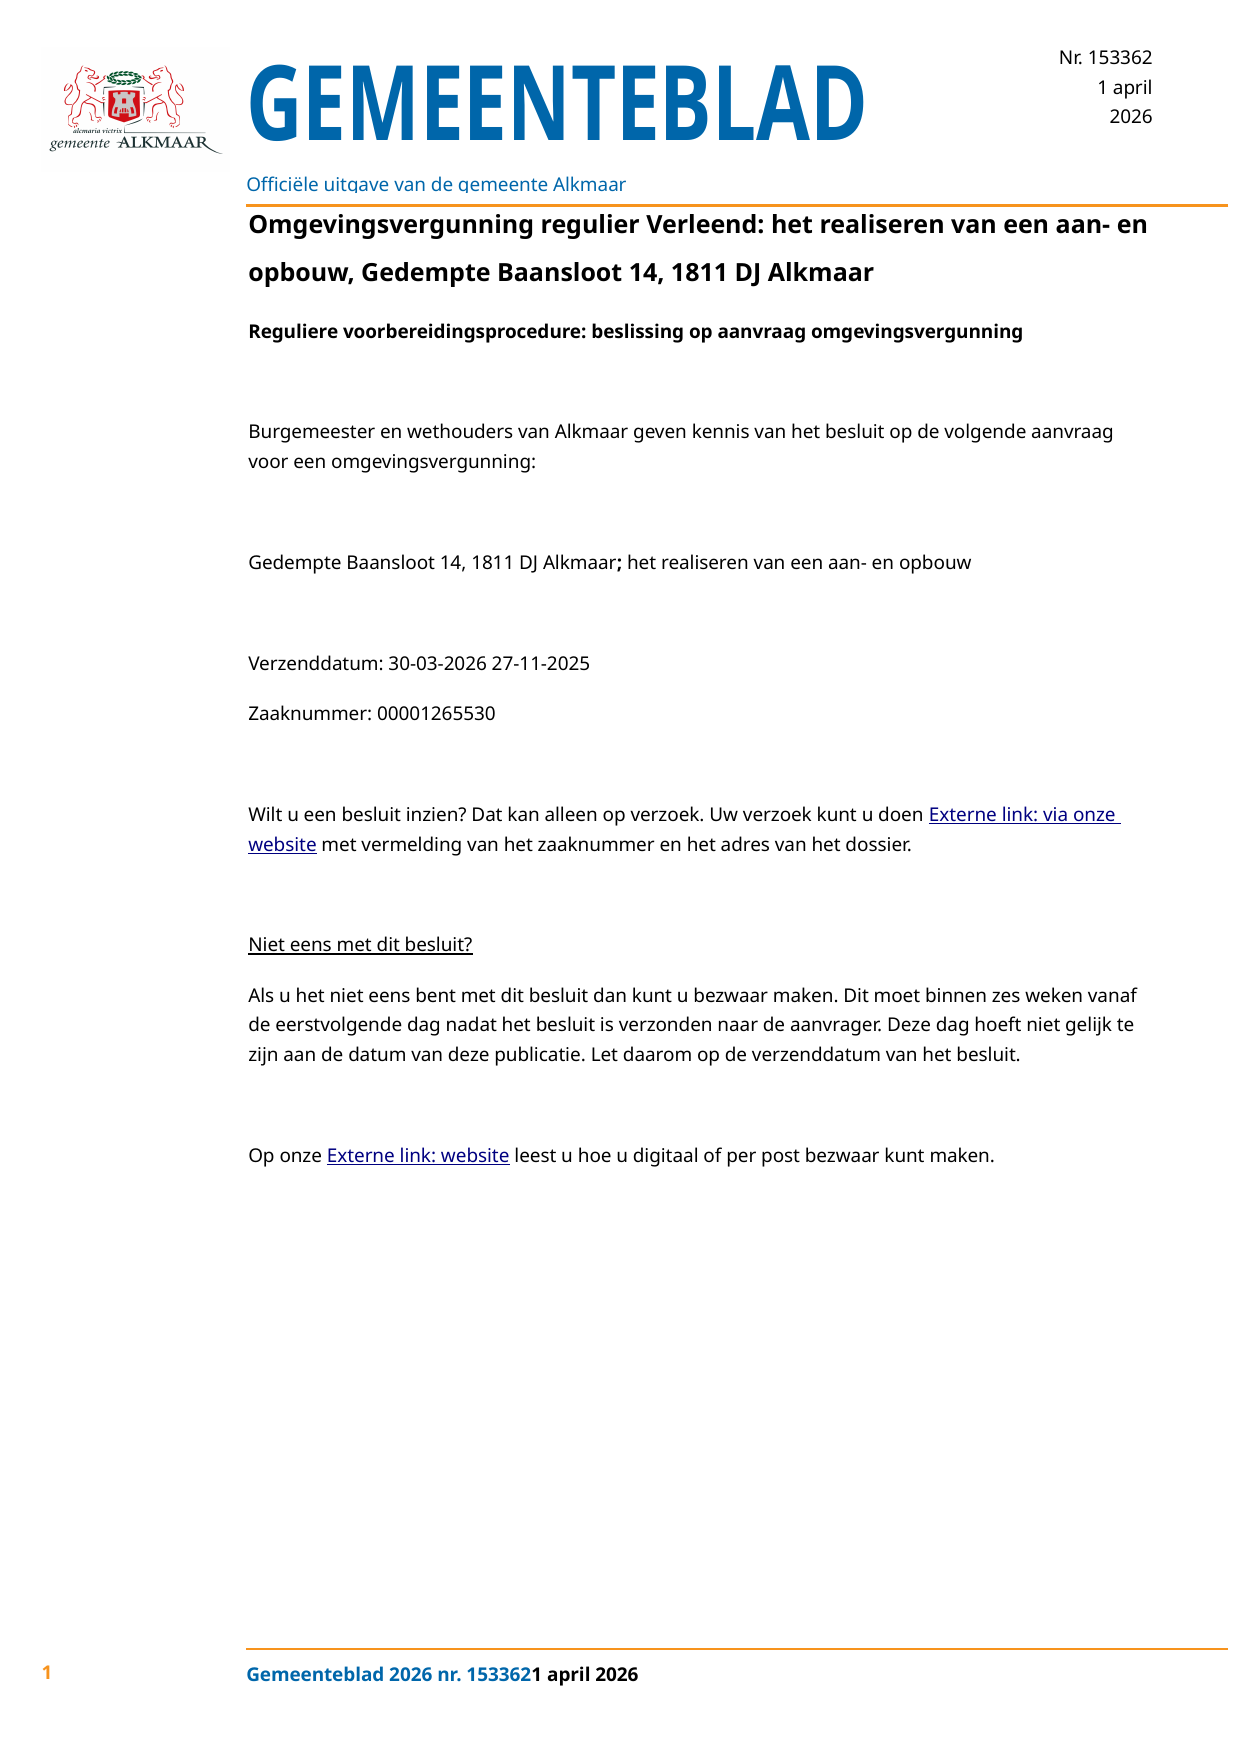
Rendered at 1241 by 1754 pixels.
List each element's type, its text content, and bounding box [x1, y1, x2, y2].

text Niet eens met dit besluit? [248, 932, 1152, 957]
text Als u het niet eens bent met dit besluit dan kunt u bezwaar maken. Dit moet binnen zes weken vanaf de eerstvolgende dag nadat het besluit is verzonden naar de aanvrager. Deze dag hoeft niet gelijk te zijn aan de datum van deze publicatie. Let daarom op de verzenddatum van het besluit. [248, 982, 1152, 1067]
text Gedempte Baansloot 14, 1811 DJ Alkmaar; het realiseren van een aan- en opbouw [248, 549, 1152, 575]
text Verzenddatum: 30-03-2026 27-11-2025 [248, 650, 1152, 676]
text Zaaknummer: 00001265530 [248, 700, 1152, 726]
text Omgevingsvergunning regulier Verleend: het realiseren van een aan- en opbouw, Gedempte Baansloot 14, 1811 DJ Alkmaar [248, 207, 1152, 288]
text Burgemeester en wethouders van Alkmaar geven kennis van het besluit op de volgende aanvraag voor een omgevingsvergunning: [248, 419, 1152, 474]
picture [41, 47, 231, 172]
text Wilt u een besluit inzien? Dat kan alleen op verzoek. Uw verzoek kunt u doen Externe link: via onze website met vermelding van het zaaknummer en het adres van het dossier. [248, 801, 1152, 857]
text Reguliere voorbereidingsprocedure: beslissing op aanvraag omgevingsvergunning [248, 318, 1152, 344]
text Op onze Externe link: website leest u hoe u digitaal of per post bezwaar kunt maken. [248, 1142, 1152, 1168]
